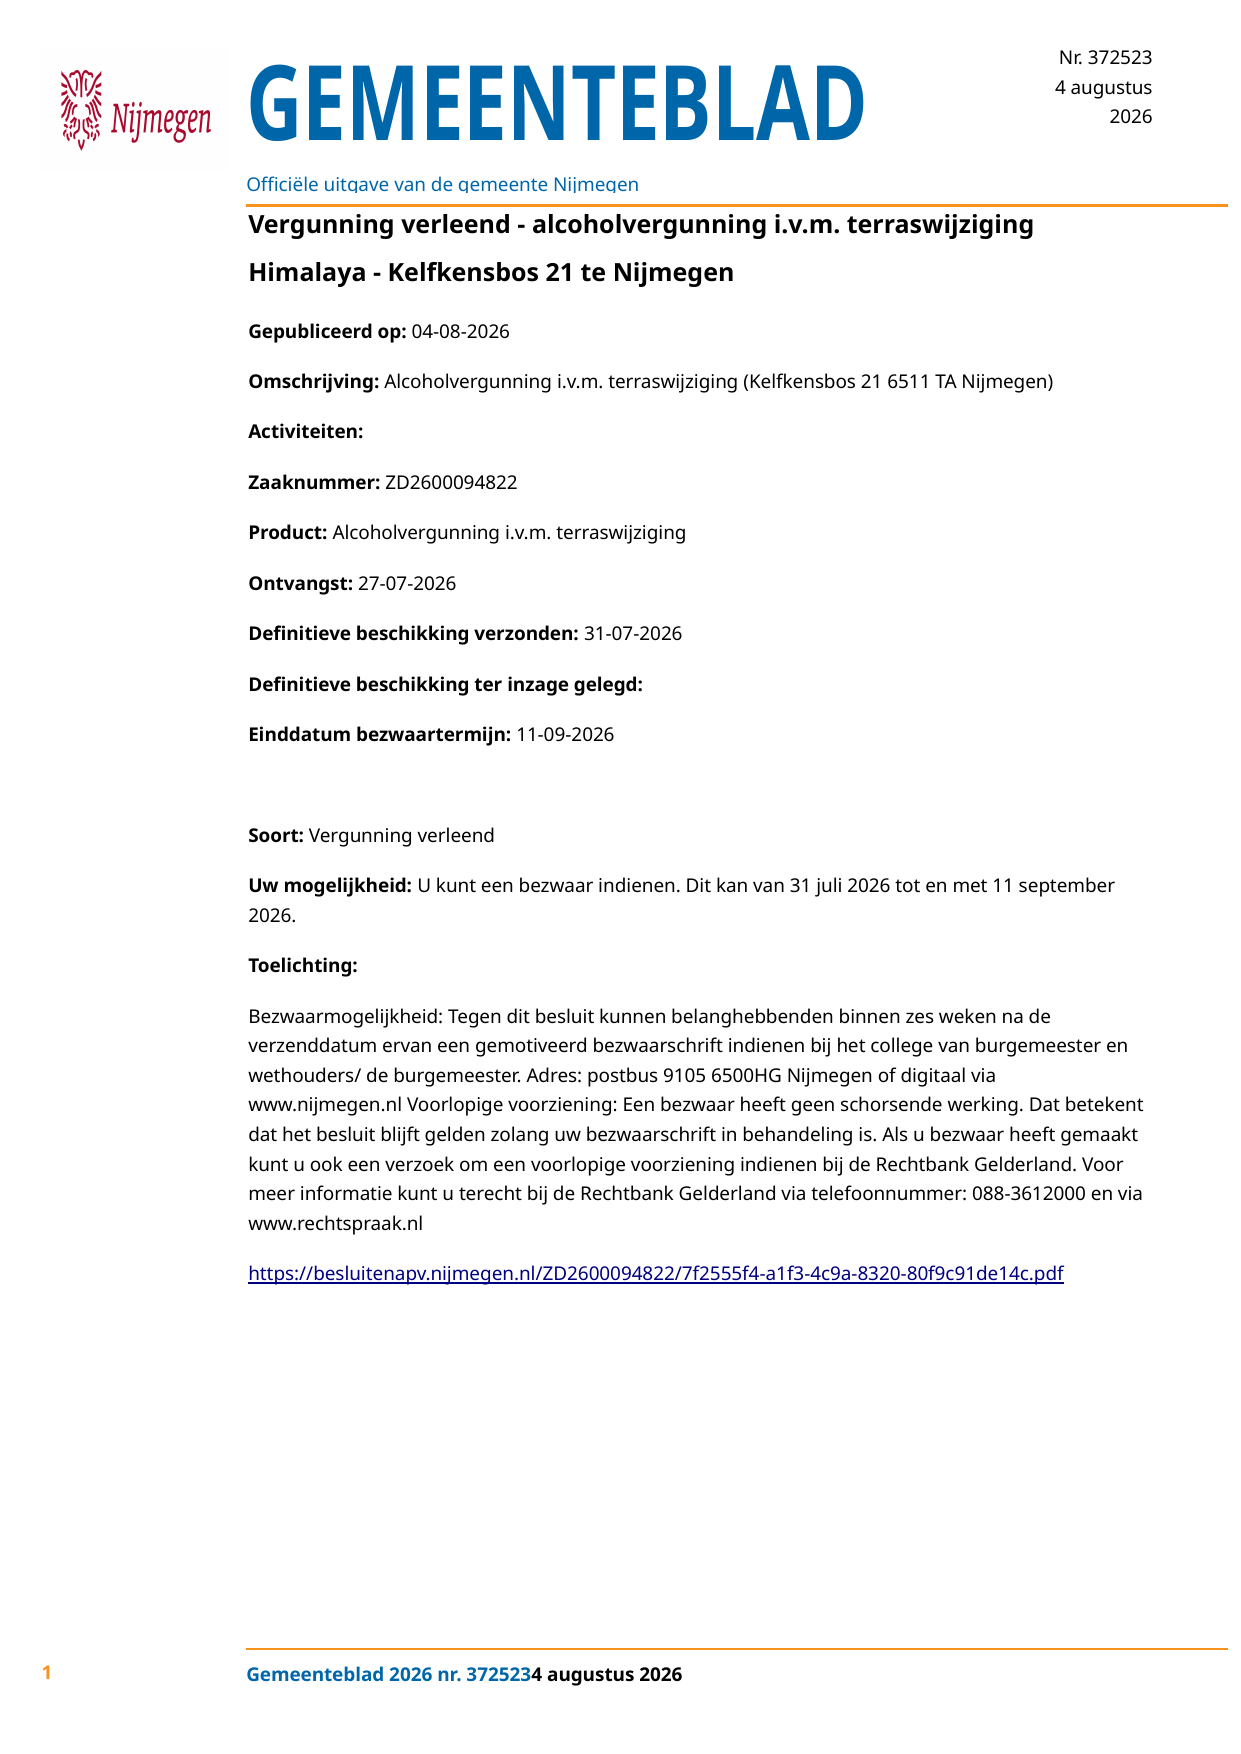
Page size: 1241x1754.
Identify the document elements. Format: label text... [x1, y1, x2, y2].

picture [41, 47, 231, 172]
text Soort: Vergunning verleend [248, 822, 1152, 848]
text Einddatum bezwaartermijn: 11-09-2026 [248, 721, 1152, 747]
text Definitieve beschikking ter inzage gelegd: [248, 671, 1152, 697]
text Gepubliceerd op: 04-08-2026 [248, 318, 1152, 344]
text Uw mogelijkheid: U kunt een bezwaar indienen. Dit kan van 31 juli 2026 tot en met 11 september 2026. [248, 872, 1152, 928]
text Bezwaarmogelijkheid: Tegen dit besluit kunnen belanghebbenden binnen zes weken na de verzenddatum ervan een gemotiveerd bezwaarschrift indienen bij het college van burgemeester en wethouders/ de burgemeester. Adres: postbus 9105 6500HG Nijmegen of digitaal via www.nijmegen.nl Voorlopige voorziening: Een bezwaar heeft geen schorsende werking. Dat betekent dat het besluit blijft gelden zolang uw bezwaarschrift in behandeling is. Als u bezwaar heeft gemaakt kunt u ook een verzoek om een voorlopige voorziening indienen bij de Rechtbank Gelderland. Voor meer informatie kunt u terecht bij de Rechtbank Gelderland via telefoonnummer: 088-3612000 en via www.rechtspraak.nl [248, 1003, 1152, 1236]
text Zaaknummer: ZD2600094822 [248, 469, 1152, 495]
text Ontvangst: 27-07-2026 [248, 570, 1152, 596]
text Product: Alcoholvergunning i.v.m. terraswijziging [248, 519, 1152, 545]
text Definitieve beschikking verzonden: 31-07-2026 [248, 620, 1152, 646]
text https://besluitenapv.nijmegen.nl/ZD2600094822/7f2555f4-a1f3-4c9a-8320-80f9c91de14c.pdf [248, 1260, 1152, 1286]
text Toelichting: [248, 952, 1152, 978]
text Activiteiten: [248, 419, 1152, 444]
text Omschrijving: Alcoholvergunning i.v.m. terraswijziging (Kelfkensbos 21 6511 TA Nijmegen) [248, 368, 1152, 394]
text Vergunning verleend - alcoholvergunning i.v.m. terraswijziging Himalaya - Kelfkensbos 21 te Nijmegen [248, 207, 1152, 288]
